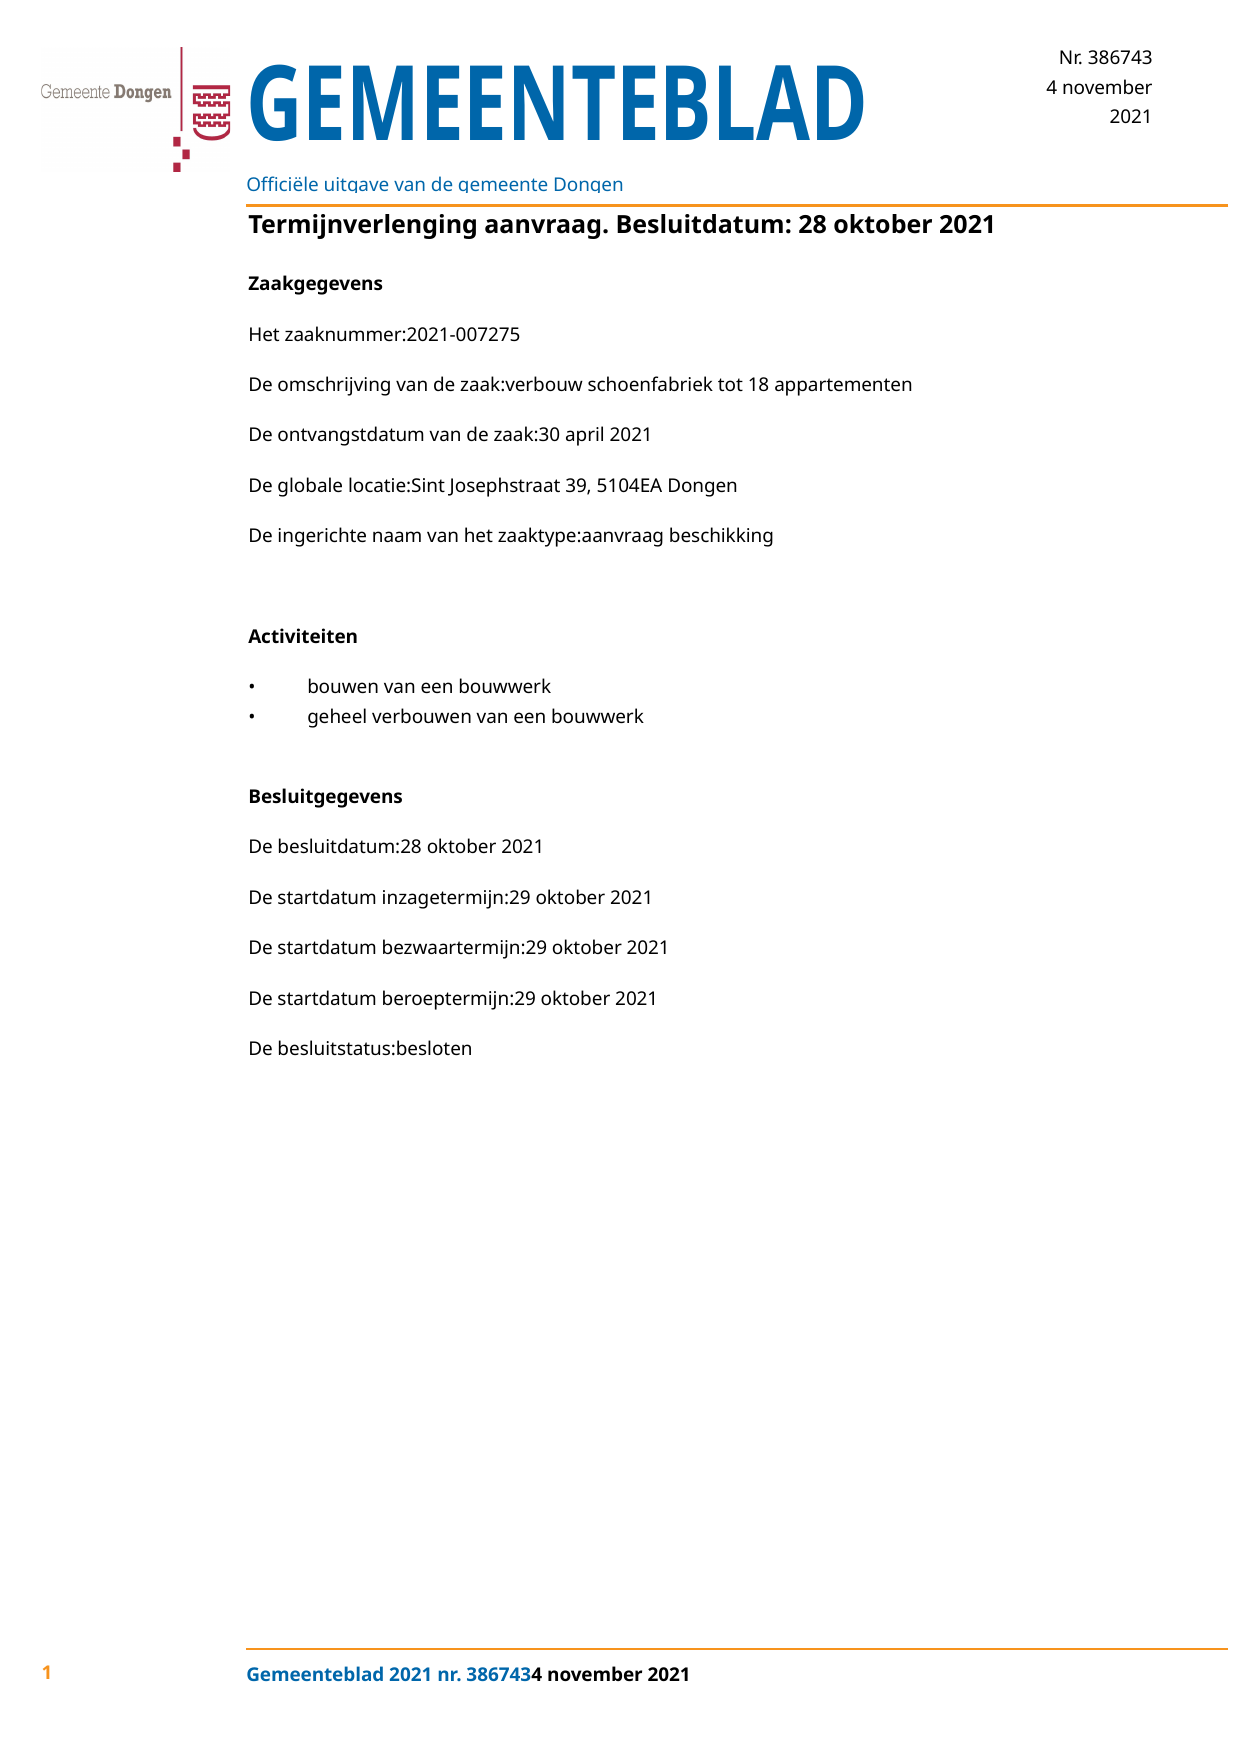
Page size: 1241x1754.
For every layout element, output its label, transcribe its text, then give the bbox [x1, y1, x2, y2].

text Termijnverlenging aanvraag. Besluitdatum: 28 oktober 2021 [248, 207, 1152, 241]
list geheel verbouwen van een bouwwerk [248, 703, 1152, 729]
text De globale locatie:Sint Josephstraat 39, 5104EA Dongen [248, 472, 1152, 498]
text Het zaaknummer:2021-007275 [248, 321, 1152, 346]
text De startdatum bezwaartermijn:29 oktober 2021 [248, 934, 1152, 960]
text De besluitdatum:28 oktober 2021 [248, 834, 1152, 859]
text De startdatum beroeptermijn:29 oktober 2021 [248, 985, 1152, 1011]
text De omschrijving van de zaak:verbouw schoenfabriek tot 18 appartementen [248, 371, 1152, 397]
text De ingerichte naam van het zaaktype:aanvraag beschikking [248, 522, 1152, 548]
text De startdatum inzagetermijn:29 oktober 2021 [248, 884, 1152, 910]
text De ontvangstdatum van de zaak:30 april 2021 [248, 422, 1152, 447]
text De besluitstatus:besloten [248, 1035, 1152, 1061]
picture [41, 47, 231, 172]
list bouwen van een bouwwerk [248, 674, 1152, 699]
text Activiteiten [248, 623, 1152, 649]
text Besluitgegevens [248, 783, 1152, 809]
text Zaakgegevens [248, 270, 1152, 296]
